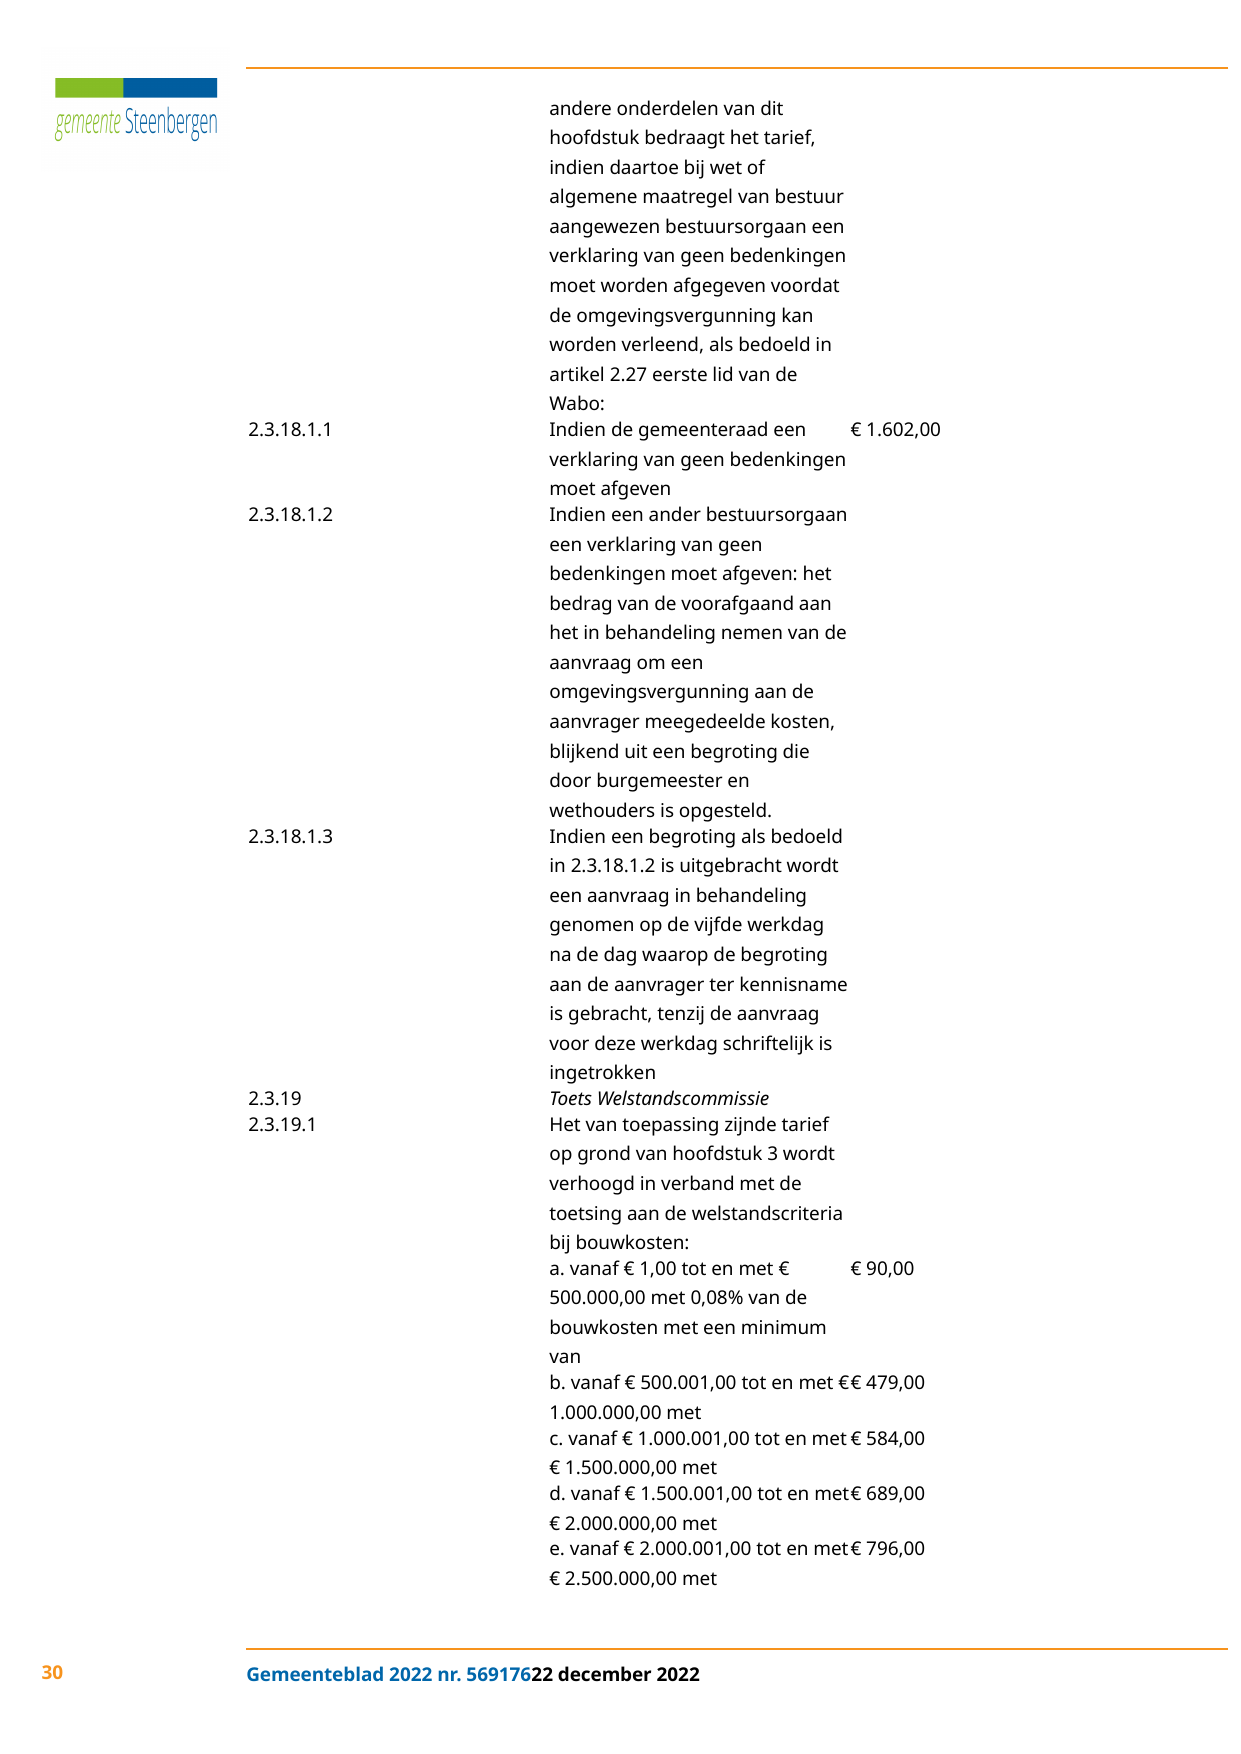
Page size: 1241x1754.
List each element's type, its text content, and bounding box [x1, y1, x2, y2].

table_cell € 796,00 [850, 1535, 1152, 1591]
table_cell € 584,00 [850, 1425, 1152, 1480]
table_cell [850, 501, 1152, 823]
table_cell 2.3.18.1.1 [248, 416, 549, 501]
table_cell [248, 1255, 549, 1369]
table_cell e. vanaf € 2.000.001,00 tot en met € 2.500.000,00 met [549, 1535, 850, 1591]
table_cell [248, 95, 549, 416]
table_cell € 479,00 [850, 1370, 1152, 1425]
table_cell 2.3.19.1 [248, 1111, 549, 1255]
table_cell Indien een ander bestuursorgaan een verklaring van geen bedenkingen moet afgeven: het bedrag van de voorafgaand aan het in behandeling nemen van de aanvraag om een omgevingsvergunning aan de aanvrager meegedeelde kosten, blijkend uit een begroting die door burgemeester en wethouders is opgesteld. [549, 501, 850, 823]
table_cell [248, 1535, 549, 1591]
table_cell Het van toepassing zijnde tarief op grond van hoofdstuk 3 wordt verhoogd in verband met de toetsing aan de welstandscriteria bij bouwkosten: [549, 1111, 850, 1255]
table_cell 2.3.18.1.3 [248, 823, 549, 1085]
table_cell andere onderdelen van dit hoofdstuk bedraagt het tarief, indien daartoe bij wet of algemene maatregel van bestuur aangewezen bestuursorgaan een verklaring van geen bedenkingen moet worden afgegeven voordat de omgevingsvergunning kan worden verleend, als bedoeld in artikel 2.27 eerste lid van de Wabo: [549, 95, 850, 416]
table_cell [850, 823, 1152, 1085]
table_cell a. vanaf € 1,00 tot en met € 500.000,00 met 0,08% van de bouwkosten met een minimum van [549, 1255, 850, 1369]
table_cell c. vanaf € 1.000.001,00 tot en met € 1.500.000,00 met [549, 1425, 850, 1480]
table_cell € 1.602,00 [850, 416, 1152, 501]
table_cell [248, 1370, 549, 1425]
table_cell [248, 1480, 549, 1535]
table_cell € 90,00 [850, 1255, 1152, 1369]
table_cell d. vanaf € 1.500.001,00 tot en met € 2.000.000,00 met [549, 1480, 850, 1535]
table_cell Toets Welstandscommissie [549, 1085, 850, 1111]
table_cell [248, 1425, 549, 1480]
table_cell 2.3.19 [248, 1085, 549, 1111]
table_cell € 689,00 [850, 1480, 1152, 1535]
picture [41, 47, 231, 172]
table_cell Indien de gemeenteraad een verklaring van geen bedenkingen moet afgeven [549, 416, 850, 501]
table_cell [850, 1085, 1152, 1111]
table_cell b. vanaf € 500.001,00 tot en met € 1.000.000,00 met [549, 1370, 850, 1425]
table_cell Indien een begroting als bedoeld in 2.3.18.1.2 is uitgebracht wordt een aanvraag in behandeling genomen op de vijfde werkdag na de dag waarop de begroting aan de aanvrager ter kennisname is gebracht, tenzij de aanvraag voor deze werkdag schriftelijk is ingetrokken [549, 823, 850, 1085]
table_cell 2.3.18.1.2 [248, 501, 549, 823]
table_cell [850, 95, 1152, 416]
table_cell [850, 1111, 1152, 1255]
